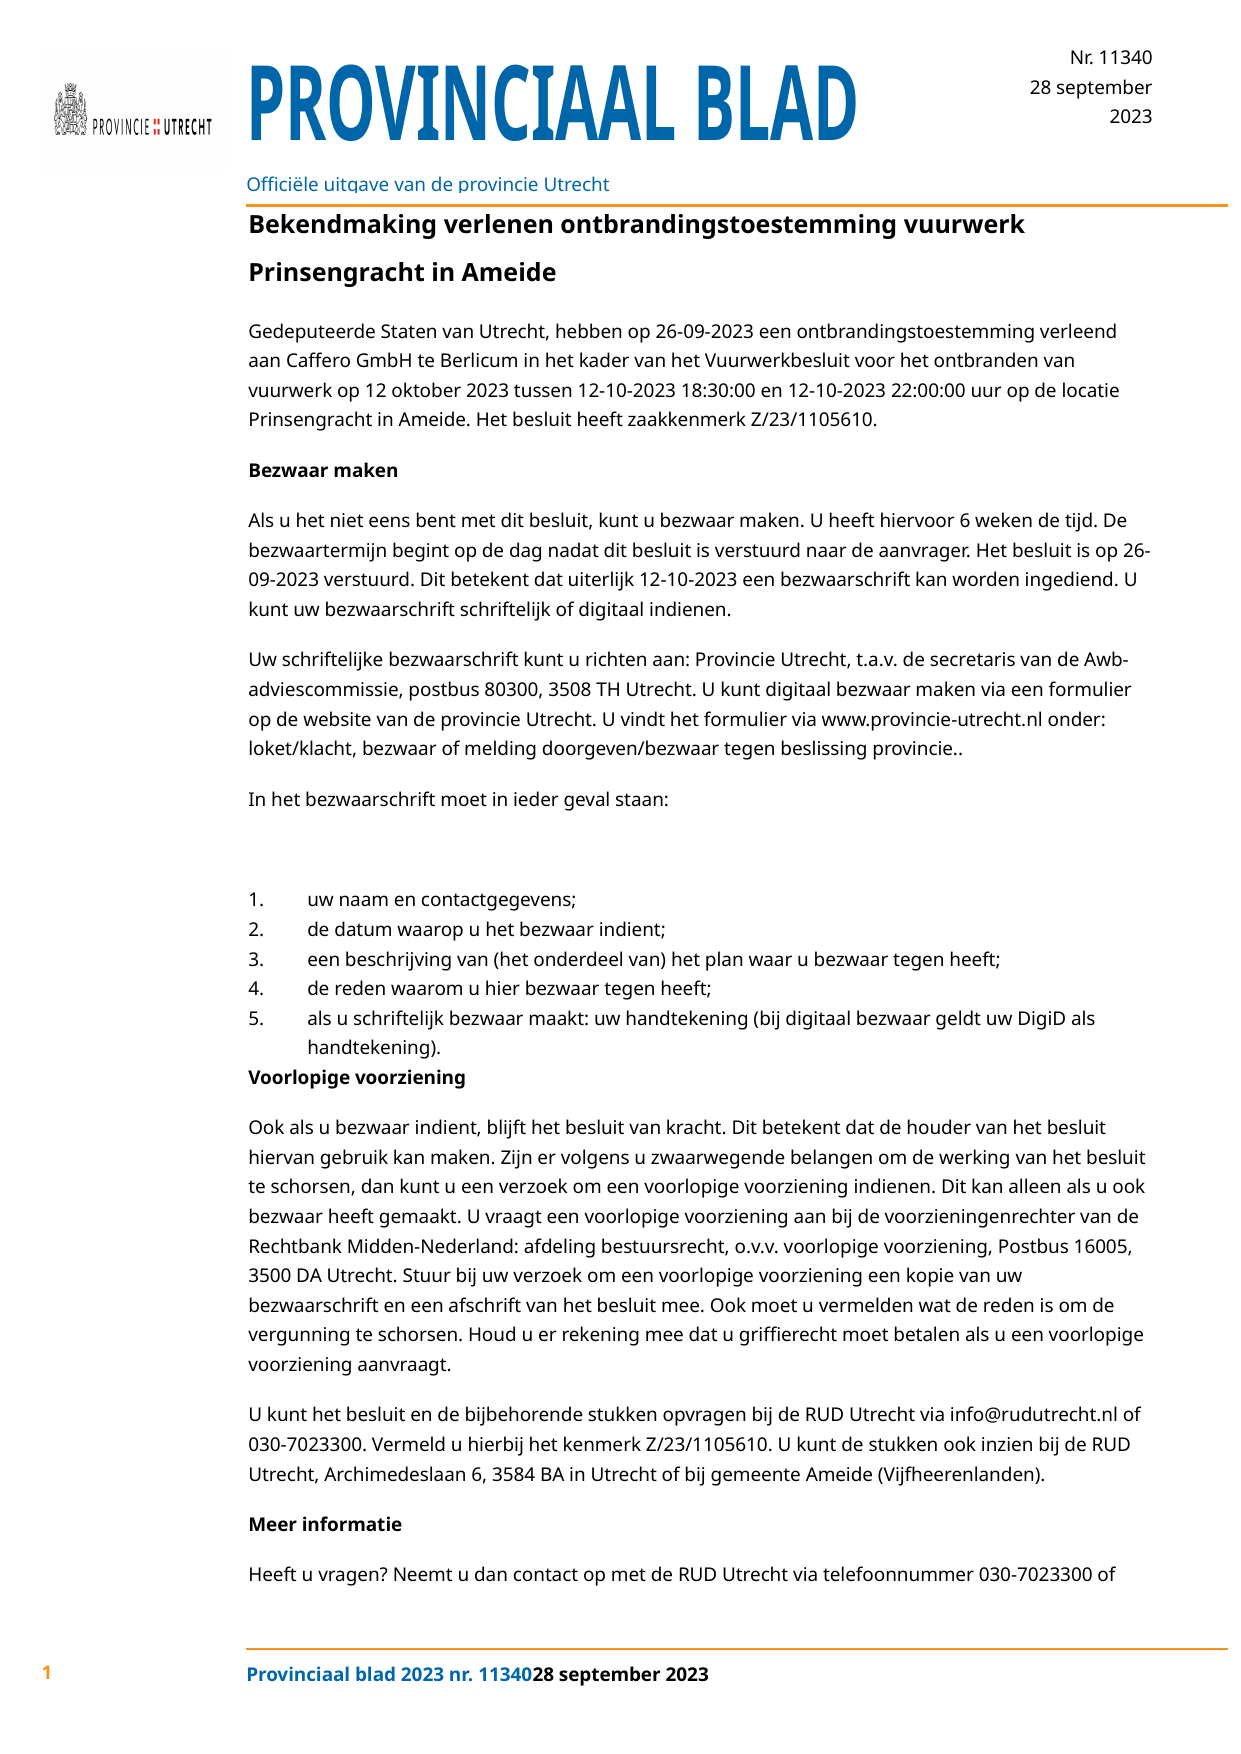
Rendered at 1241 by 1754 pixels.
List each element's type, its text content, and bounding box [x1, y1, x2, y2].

text Ook als u bezwaar indient, blijft het besluit van kracht. Dit betekent dat de houder van het besluit hiervan gebruik kan maken. Zijn er volgens u zwaarwegende belangen om de werking van het besluit te schorsen, dan kunt u een verzoek om een voorlopige voorziening indienen. Dit kan alleen als u ook bezwaar heeft gemaakt. U vraagt een voorlopige voorziening aan bij de voorzieningenrechter van de Rechtbank Midden-Nederland: afdeling bestuursrecht, o.v.v. voorlopige voorziening, Postbus 16005, 3500 DA Utrecht. Stuur bij uw verzoek om een voorlopige voorziening een kopie van uw bezwaarschrift en een afschrift van het besluit mee. Ook moet u vermelden wat de reden is om de vergunning te schorsen. Houd u er rekening mee dat u griffierecht moet betalen als u een voorlopige voorziening aanvraagt. [248, 1114, 1152, 1377]
list uw naam en contactgegevens; [248, 887, 1152, 912]
text Heeft u vragen? Neemt u dan contact op met de RUD Utrecht via telefoonnummer 030-7023300 of [248, 1562, 1152, 1587]
picture [41, 47, 231, 172]
text Als u het niet eens bent met dit besluit, kunt u bezwaar maken. U heeft hiervoor 6 weken de tijd. De bezwaartermijn begint op de dag nadat dit besluit is verstuurd naar de aanvrager. Het besluit is op 26-09-2023 verstuurd. Dit betekent dat uiterlijk 12-10-2023 een bezwaarschrift kan worden ingediend. U kunt uw bezwaarschrift schriftelijk of digitaal indienen. [248, 507, 1152, 622]
text In het bezwaarschrift moet in ieder geval staan: [248, 786, 1152, 812]
text Bezwaar maken [248, 457, 1152, 483]
list als u schriftelijk bezwaar maakt: uw handtekening (bij digitaal bezwaar geldt uw DigiD als handtekening). [248, 1005, 1152, 1060]
text Meer informatie [248, 1511, 1152, 1537]
text Gedeputeerde Staten van Utrecht, hebben op 26-09-2023 een ontbrandingstoestemming verleend aan Caffero GmbH te Berlicum in het kader van het Vuurwerkbesluit voor het ontbranden van vuurwerk op 12 oktober 2023 tussen 12-10-2023 18:30:00 en 12-10-2023 22:00:00 uur op de locatie Prinsengracht in Ameide. Het besluit heeft zaakkenmerk Z/23/1105610. [248, 318, 1152, 432]
list de datum waarop u het bezwaar indient; [248, 916, 1152, 942]
list de reden waarom u hier bezwaar tegen heeft; [248, 975, 1152, 1001]
text Voorlopige voorziening [248, 1064, 1152, 1090]
text U kunt het besluit en de bijbehorende stukken opvragen bij de RUD Utrecht via info@rudutrecht.nl of 030-7023300. Vermeld u hierbij het kenmerk Z/23/1105610. U kunt de stukken ook inzien bij de RUD Utrecht, Archimedeslaan 6, 3584 BA in Utrecht of bij gemeente Ameide (Vijfheerenlanden). [248, 1402, 1152, 1487]
text Bekendmaking verlenen ontbrandingstoestemming vuurwerk Prinsengracht in Ameide [248, 207, 1152, 288]
text Uw schriftelijke bezwaarschrift kunt u richten aan: Provincie Utrecht, t.a.v. de secretaris van de Awb-adviescommissie, postbus 80300, 3508 TH Utrecht. U kunt digitaal bezwaar maken via een formulier op de website van de provincie Utrecht. U vindt het formulier via www.provincie-utrecht.nl onder: loket/klacht, bezwaar of melding doorgeven/bezwaar tegen beslissing provincie.. [248, 647, 1152, 761]
list een beschrijving van (het onderdeel van) het plan waar u bezwaar tegen heeft; [248, 946, 1152, 972]
